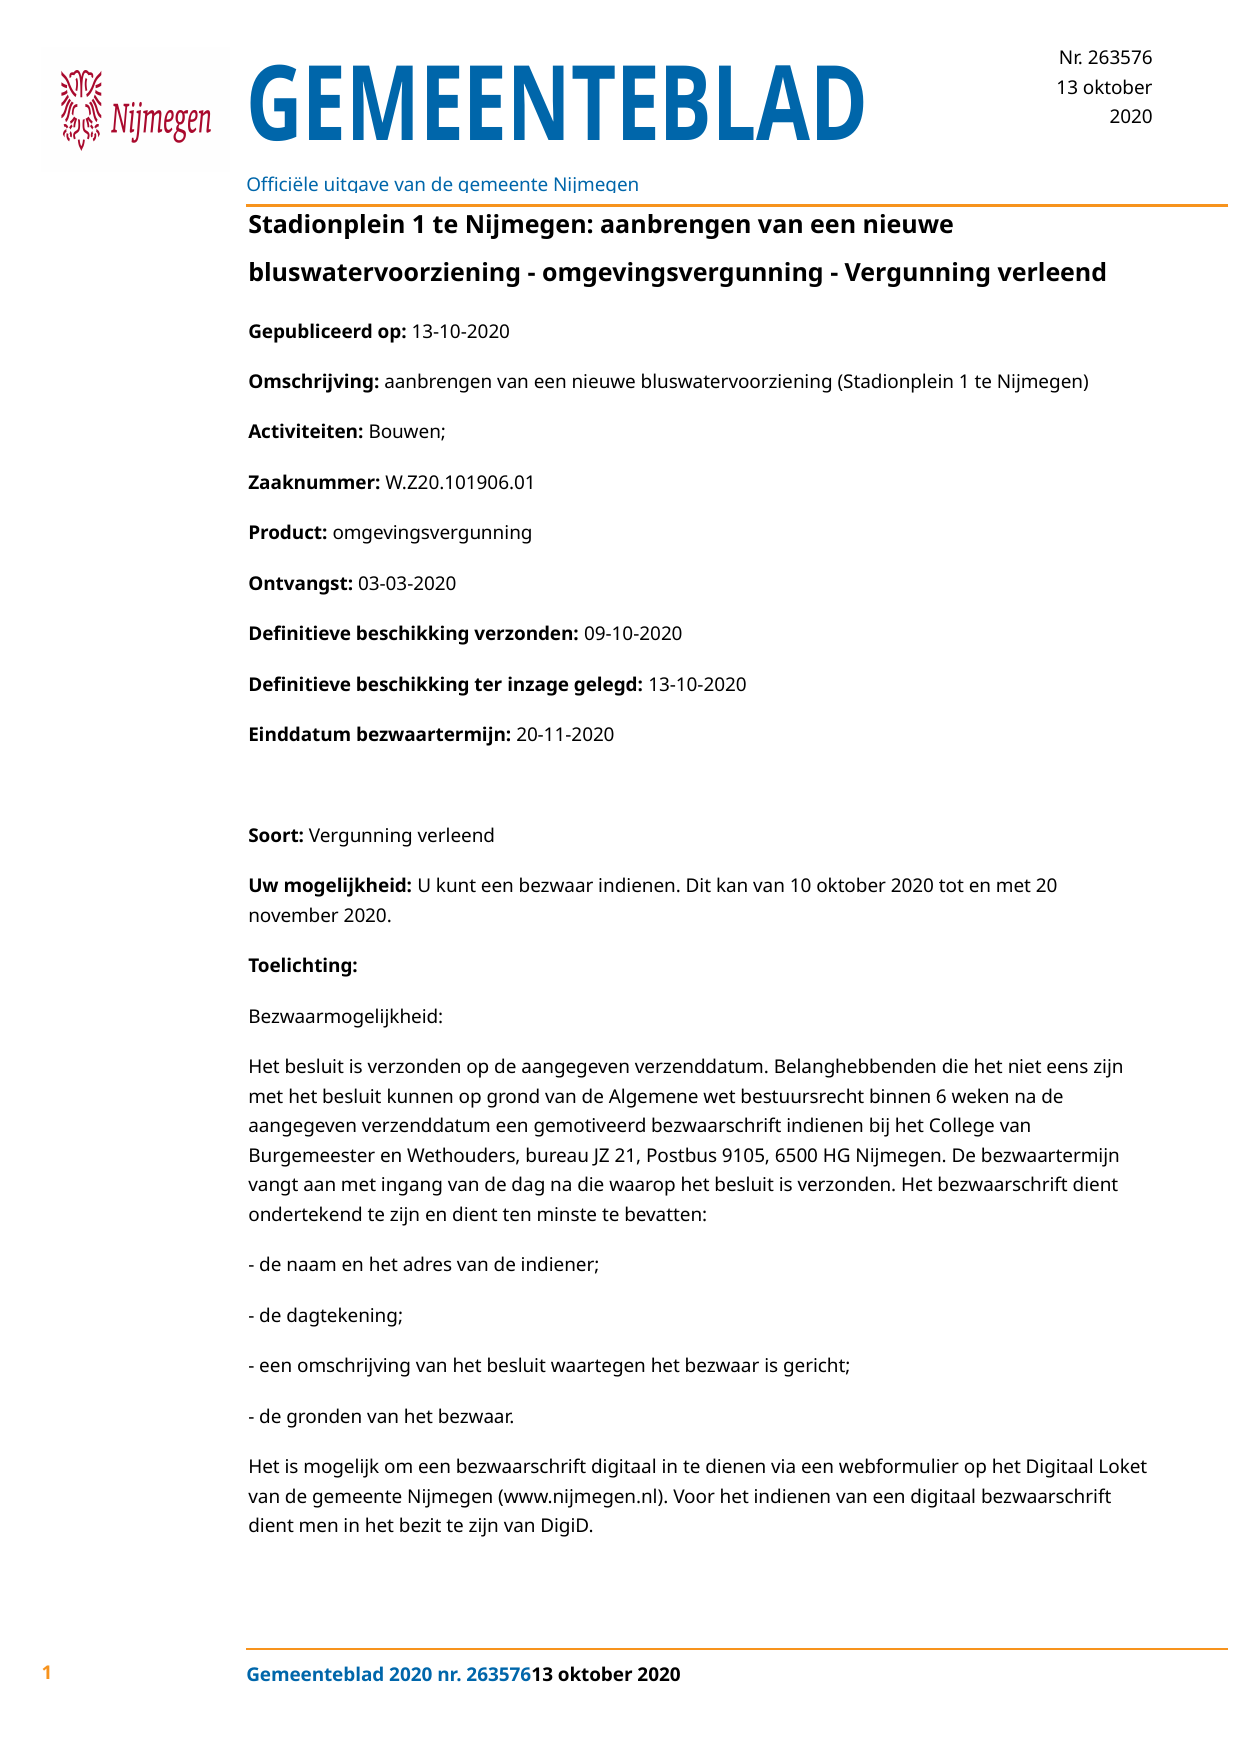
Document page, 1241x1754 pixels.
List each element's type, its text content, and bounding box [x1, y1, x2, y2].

text Gepubliceerd op: 13-10-2020 [248, 318, 1152, 344]
text Stadionplein 1 te Nijmegen: aanbrengen van een nieuwe bluswatervoorziening - omgevingsvergunning - Vergunning verleend [248, 207, 1152, 288]
text Het is mogelijk om een bezwaarschrift digitaal in te dienen via een webformulier op het Digitaal Loket van de gemeente Nijmegen (www.nijmegen.nl). Voor het indienen van een digitaal bezwaarschrift dient men in het bezit te zijn van DigiD. [248, 1453, 1152, 1538]
text Einddatum bezwaartermijn: 20-11-2020 [248, 721, 1152, 747]
text Bezwaarmogelijkheid: [248, 1003, 1152, 1029]
text Product: omgevingsvergunning [248, 519, 1152, 545]
text Activiteiten: Bouwen; [248, 419, 1152, 444]
text - een omschrijving van het besluit waartegen het bezwaar is gericht; [248, 1352, 1152, 1378]
text - de dagtekening; [248, 1302, 1152, 1328]
text Soort: Vergunning verleend [248, 822, 1152, 848]
text Ontvangst: 03-03-2020 [248, 570, 1152, 596]
text - de gronden van het bezwaar. [248, 1403, 1152, 1429]
text Definitieve beschikking ter inzage gelegd: 13-10-2020 [248, 671, 1152, 697]
text Omschrijving: aanbrengen van een nieuwe bluswatervoorziening (Stadionplein 1 te Nijmegen) [248, 368, 1152, 394]
picture [41, 47, 231, 172]
text - de naam en het adres van de indiener; [248, 1252, 1152, 1277]
text Zaaknummer: W.Z20.101906.01 [248, 469, 1152, 495]
text Definitieve beschikking verzonden: 09-10-2020 [248, 620, 1152, 646]
text Uw mogelijkheid: U kunt een bezwaar indienen. Dit kan van 10 oktober 2020 tot en met 20 november 2020. [248, 872, 1152, 928]
text Het besluit is verzonden op de aangegeven verzenddatum. Belanghebbenden die het niet eens zijn met het besluit kunnen op grond van de Algemene wet bestuursrecht binnen 6 weken na de aangegeven verzenddatum een gemotiveerd bezwaarschrift indienen bij het College van Burgemeester en Wethouders, bureau JZ 21, Postbus 9105, 6500 HG Nijmegen. De bezwaartermijn vangt aan met ingang van de dag na die waarop het besluit is verzonden. Het bezwaarschrift dient ondertekend te zijn en dient ten minste te bevatten: [248, 1053, 1152, 1227]
text Toelichting: [248, 952, 1152, 978]
